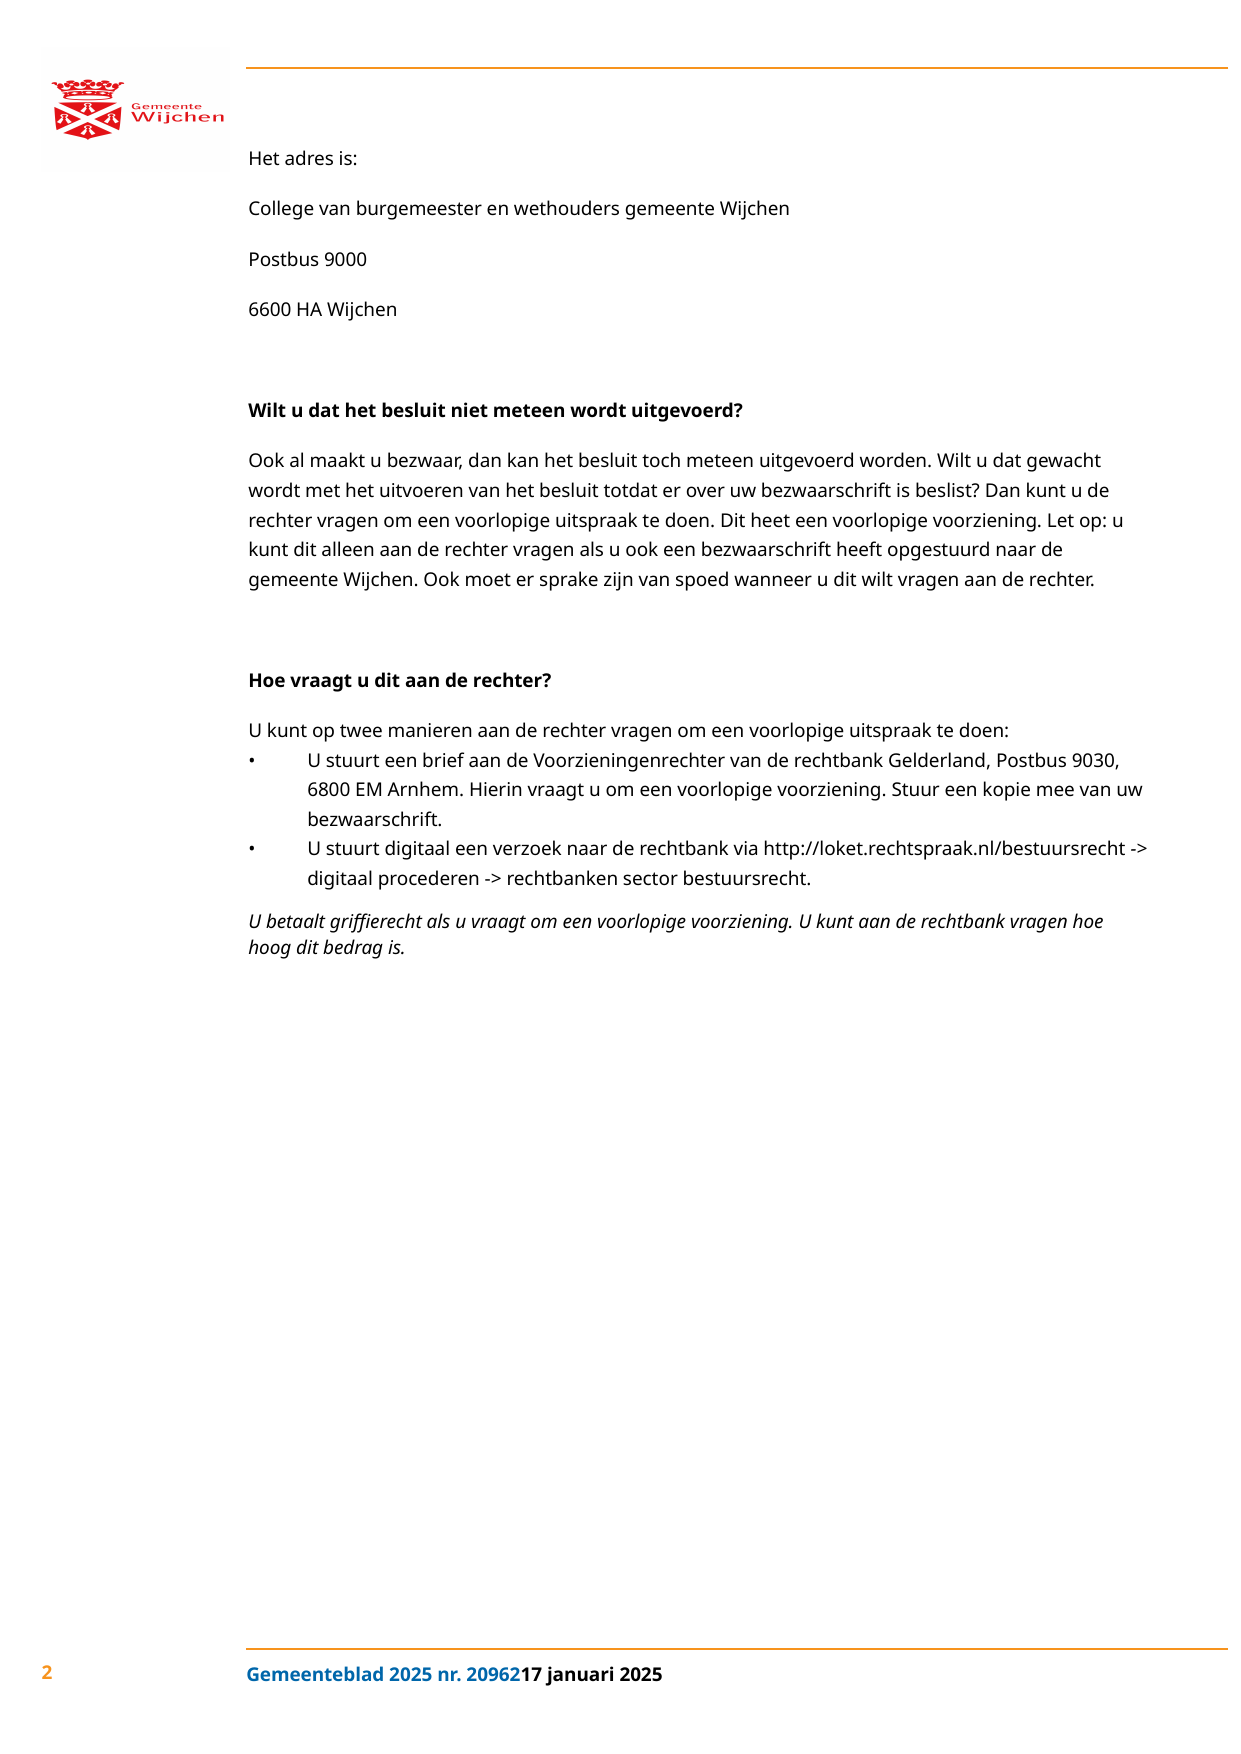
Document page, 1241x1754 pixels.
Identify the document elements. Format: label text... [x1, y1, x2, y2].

list U stuurt een brief aan de Voorzieningenrechter van de rechtbank Gelderland, Postbus 9030, 6800 EM Arnhem. Hierin vraagt u om een voorlopige voorziening. Stuur een kopie mee van uw bezwaarschrift. [248, 747, 1152, 832]
text Wilt u dat het besluit niet meteen wordt uitgevoerd? [248, 397, 1152, 423]
text Het adres is: [248, 145, 1152, 171]
picture [41, 47, 231, 172]
text Ook al maakt u bezwaar, dan kan het besluit toch meteen uitgevoerd worden. Wilt u dat gewacht wordt met het uitvoeren van het besluit totdat er over uw bezwaarschrift is beslist? Dan kunt u de rechter vragen om een voorlopige uitspraak te doen. Dit heet een voorlopige voorziening. Let op: u kunt dit alleen aan de rechter vragen als u ook een bezwaarschrift heeft opgestuurd naar de gemeente Wijchen. Ook moet er sprake zijn van spoed wanneer u dit wilt vragen aan de rechter. [248, 448, 1152, 592]
text U betaalt griffierecht als u vraagt om een voorlopige voorziening. U kunt aan de rechtbank vragen hoe hoog dit bedrag is. [248, 908, 1152, 960]
text Postbus 9000 [248, 246, 1152, 272]
text College van burgemeester en wethouders gemeente Wijchen [248, 196, 1152, 221]
text U kunt op twee manieren aan de rechter vragen om een voorlopige uitspraak te doen: [248, 717, 1152, 743]
text 6600 HA Wijchen [248, 296, 1152, 322]
text Hoe vraagt u dit aan de rechter? [248, 667, 1152, 693]
list U stuurt digitaal een verzoek naar de rechtbank via http://loket.rechtspraak.nl/bestuursrecht -> digitaal procederen -> rechtbanken sector bestuursrecht. [248, 836, 1152, 891]
